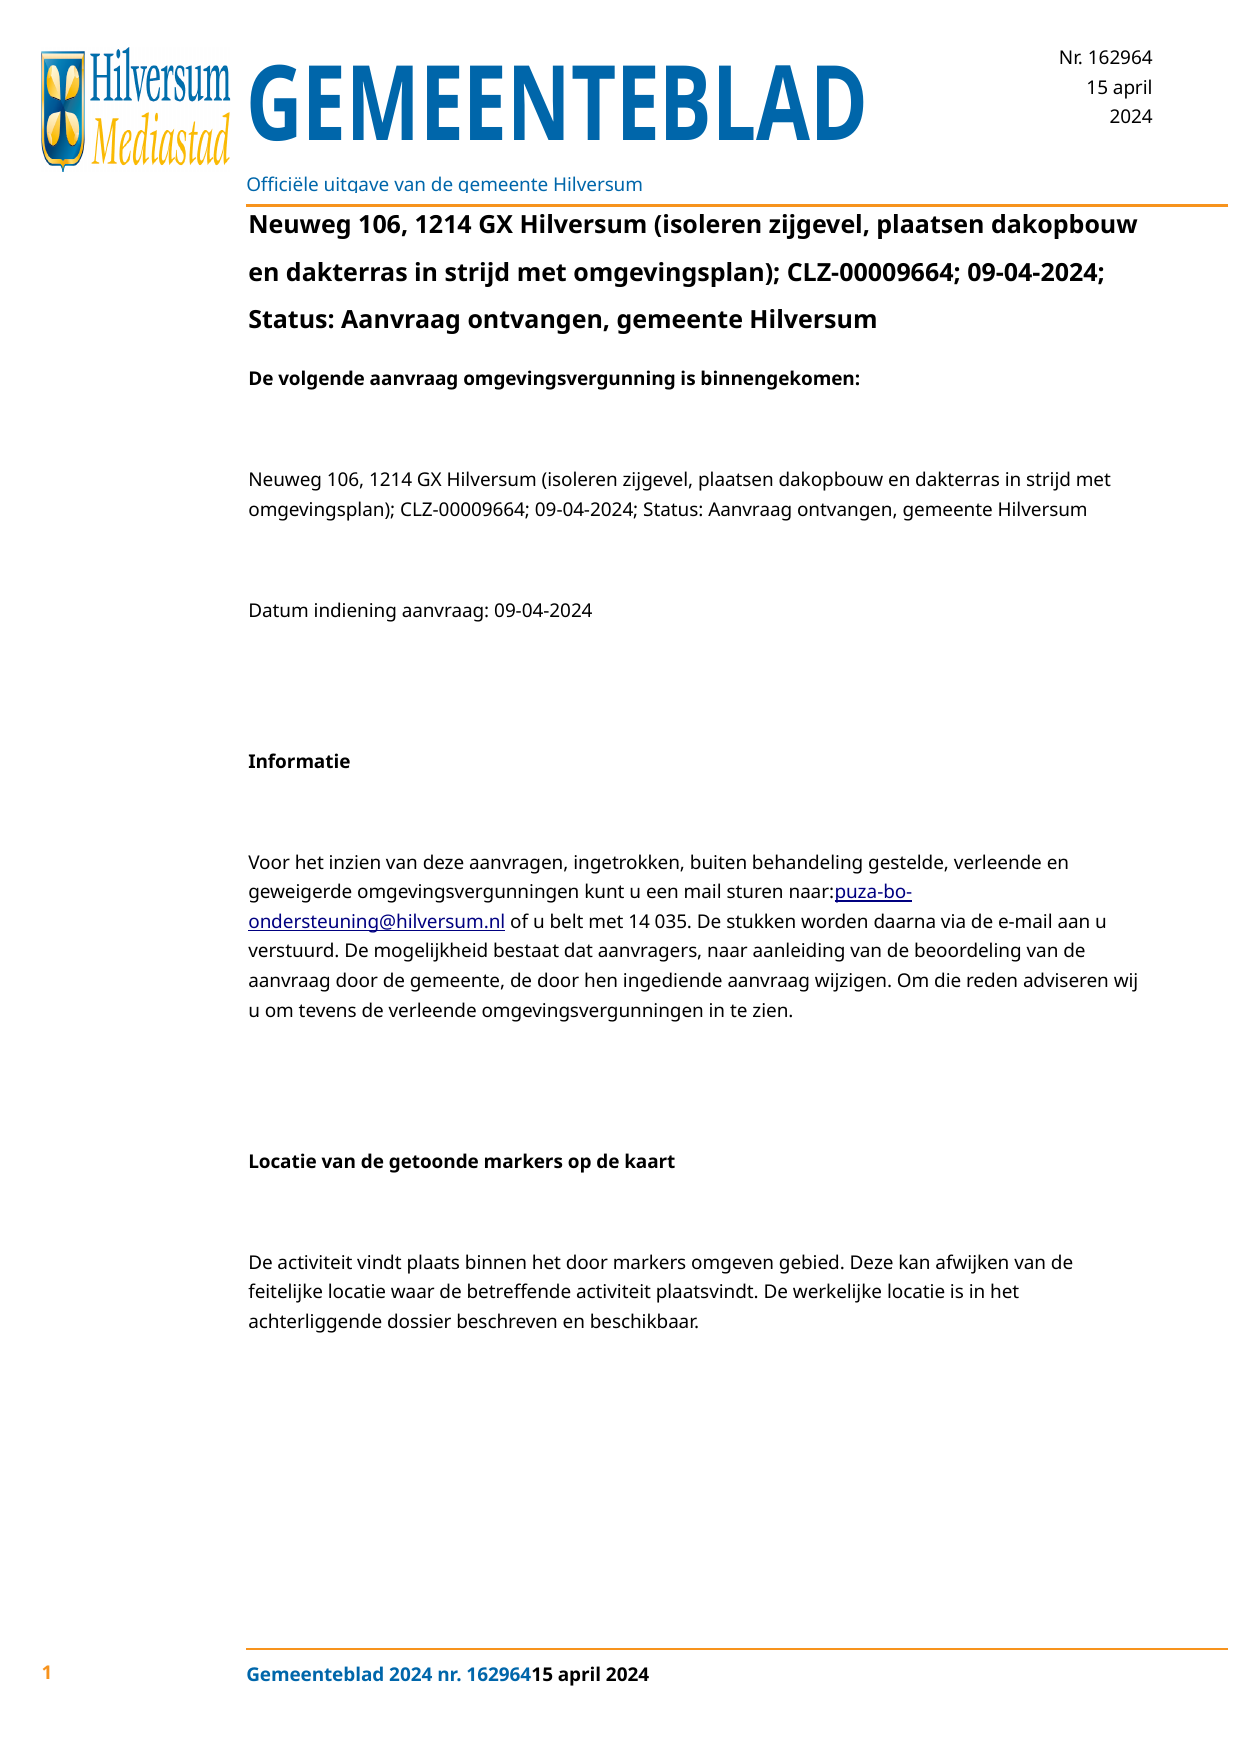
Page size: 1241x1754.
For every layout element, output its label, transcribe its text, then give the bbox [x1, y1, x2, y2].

text Locatie van de getoonde markers op de kaart [248, 1148, 1152, 1174]
text Voor het inzien van deze aanvragen, ingetrokken, buiten behandeling gestelde, verleende en geweigerde omgevingsvergunningen kunt u een mail sturen naar:puza-bo-ondersteuning@hilversum.nl of u belt met 14 035. De stukken worden daarna via de e-mail aan u verstuurd. De mogelijkheid bestaat dat aanvragers, naar aanleiding van de beoordeling van de aanvraag door de gemeente, de door hen ingediende aanvraag wijzigen. Om die reden adviseren wij u om tevens de verleende omgevingsvergunningen in te zien. [248, 849, 1152, 1022]
text De volgende aanvraag omgevingsvergunning is binnengekomen: [248, 366, 1152, 391]
text Neuweg 106, 1214 GX Hilversum (isoleren zijgevel, plaatsen dakopbouw en dakterras in strijd met omgevingsplan); CLZ-00009664; 09-04-2024; Status: Aanvraag ontvangen, gemeente Hilversum [248, 207, 1152, 336]
text Neuweg 106, 1214 GX Hilversum (isoleren zijgevel, plaatsen dakopbouw en dakterras in strijd met omgevingsplan); CLZ-00009664; 09-04-2024; Status: Aanvraag ontvangen, gemeente Hilversum [248, 466, 1152, 522]
text De activiteit vindt plaats binnen het door markers omgeven gebied. Deze kan afwijken van de feitelijke locatie waar de betreffende activiteit plaatsvindt. De werkelijke locatie is in het achterliggende dossier beschreven en beschikbaar. [248, 1249, 1152, 1334]
text Datum indiening aanvraag: 09-04-2024 [248, 597, 1152, 622]
picture [41, 47, 231, 172]
text Informatie [248, 748, 1152, 774]
